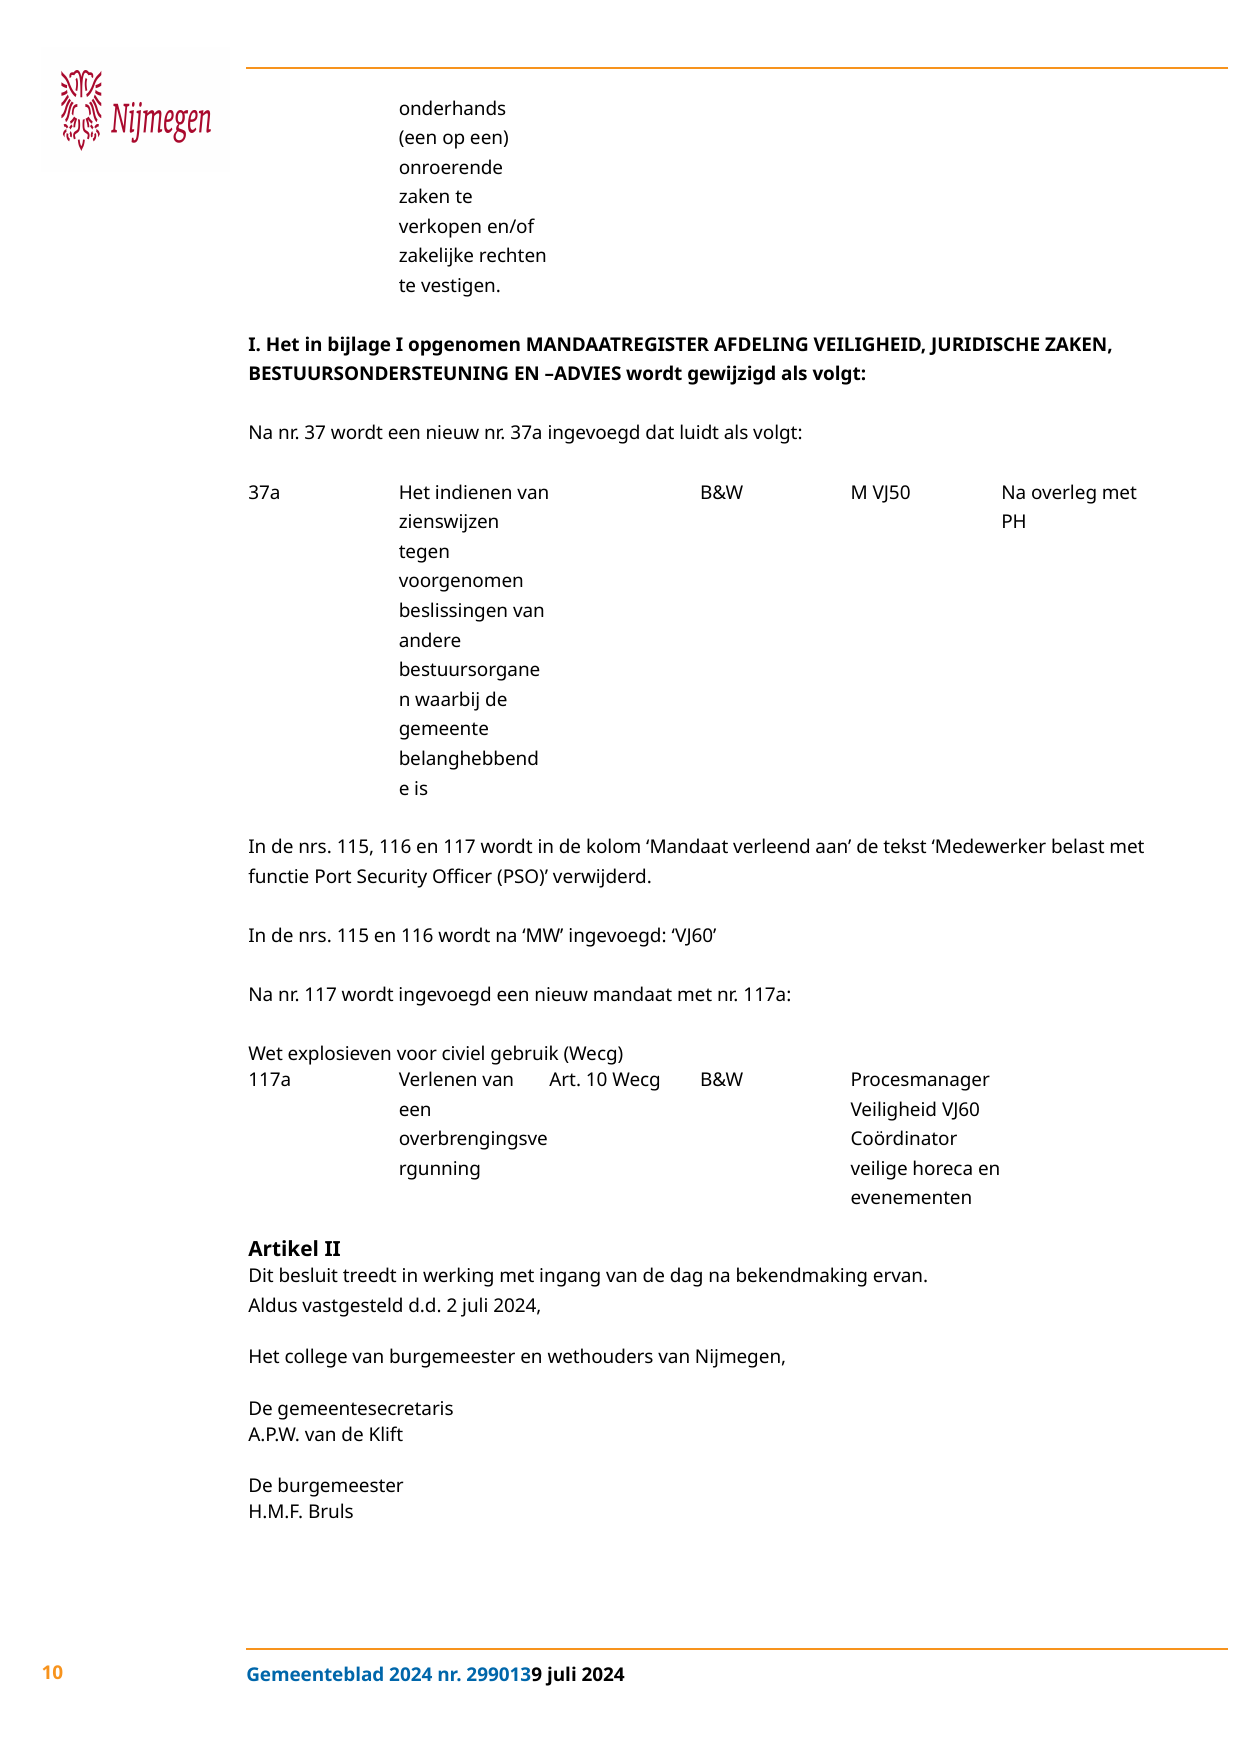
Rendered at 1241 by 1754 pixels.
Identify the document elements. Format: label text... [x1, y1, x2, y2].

text Aldus vastgesteld d.d. 2 juli 2024, [248, 1292, 1152, 1318]
text I. Het in bijlage I opgenomen MANDAATREGISTER AFDELING VEILIGHEID, JURIDISCHE ZAKEN, BESTUURSONDERSTEUNING EN –ADVIES wordt gewijzigd als volgt: [248, 331, 1152, 386]
table_cell 117a [248, 1066, 398, 1210]
text In de nrs. 115 en 116 wordt na ‘MW’ ingevoegd: ‘VJ60’ [248, 922, 1152, 948]
table_header Het indienen van zienswijzen tegen voorgenomen beslissingen van andere bestuursorganen waarbij de gemeente belanghebbende is [399, 479, 549, 800]
text Dit besluit treedt in werking met ingang van de dag na bekendmaking ervan. [248, 1263, 1152, 1288]
text A.P.W. van de Klift [248, 1421, 1152, 1447]
text H.M.F. Bruls [248, 1498, 1152, 1524]
text De gemeentesecretaris [248, 1395, 1152, 1421]
table_cell Procesmanager Veiligheid VJ60 Coördinator veilige horeca en evenementen [850, 1066, 1001, 1210]
table_header [700, 95, 850, 298]
table_cell B&W [700, 1066, 850, 1210]
picture [41, 47, 231, 172]
table_header [248, 95, 398, 298]
text Na nr. 117 wordt ingevoegd een nieuw mandaat met nr. 117a: [248, 981, 1152, 1007]
text De burgemeester [248, 1472, 1152, 1498]
text Artikel II [248, 1234, 1152, 1263]
table_cell Art. 10 Wecg [549, 1066, 700, 1210]
table_header [549, 479, 700, 800]
text In de nrs. 115, 116 en 117 wordt in de kolom ‘Mandaat verleend aan’ de tekst ‘Medewerker belast met functie Port Security Officer (PSO)’ verwijderd. [248, 833, 1152, 888]
table_header [549, 95, 700, 298]
table_cell Verlenen van een overbrengingsvergunning [399, 1066, 549, 1210]
table_header B&W [700, 479, 850, 800]
table_header Na overleg met PH [1001, 479, 1152, 800]
text Het college van burgemeester en wethouders van Nijmegen, [248, 1344, 1152, 1369]
table_cell [1001, 1066, 1152, 1210]
table_header onderhands (een op een) onroerende zaken te verkopen en/of zakelijke rechten te vestigen. [399, 95, 549, 298]
table_header [1001, 95, 1152, 298]
table_header Wet explosieven voor civiel gebruik (Wecg) [248, 1040, 1152, 1066]
text Na nr. 37 wordt een nieuw nr. 37a ingevoegd dat luidt als volgt: [248, 419, 1152, 445]
table_header [850, 95, 1001, 298]
table_header M VJ50 [850, 479, 1001, 800]
table_header 37a [248, 479, 398, 800]
